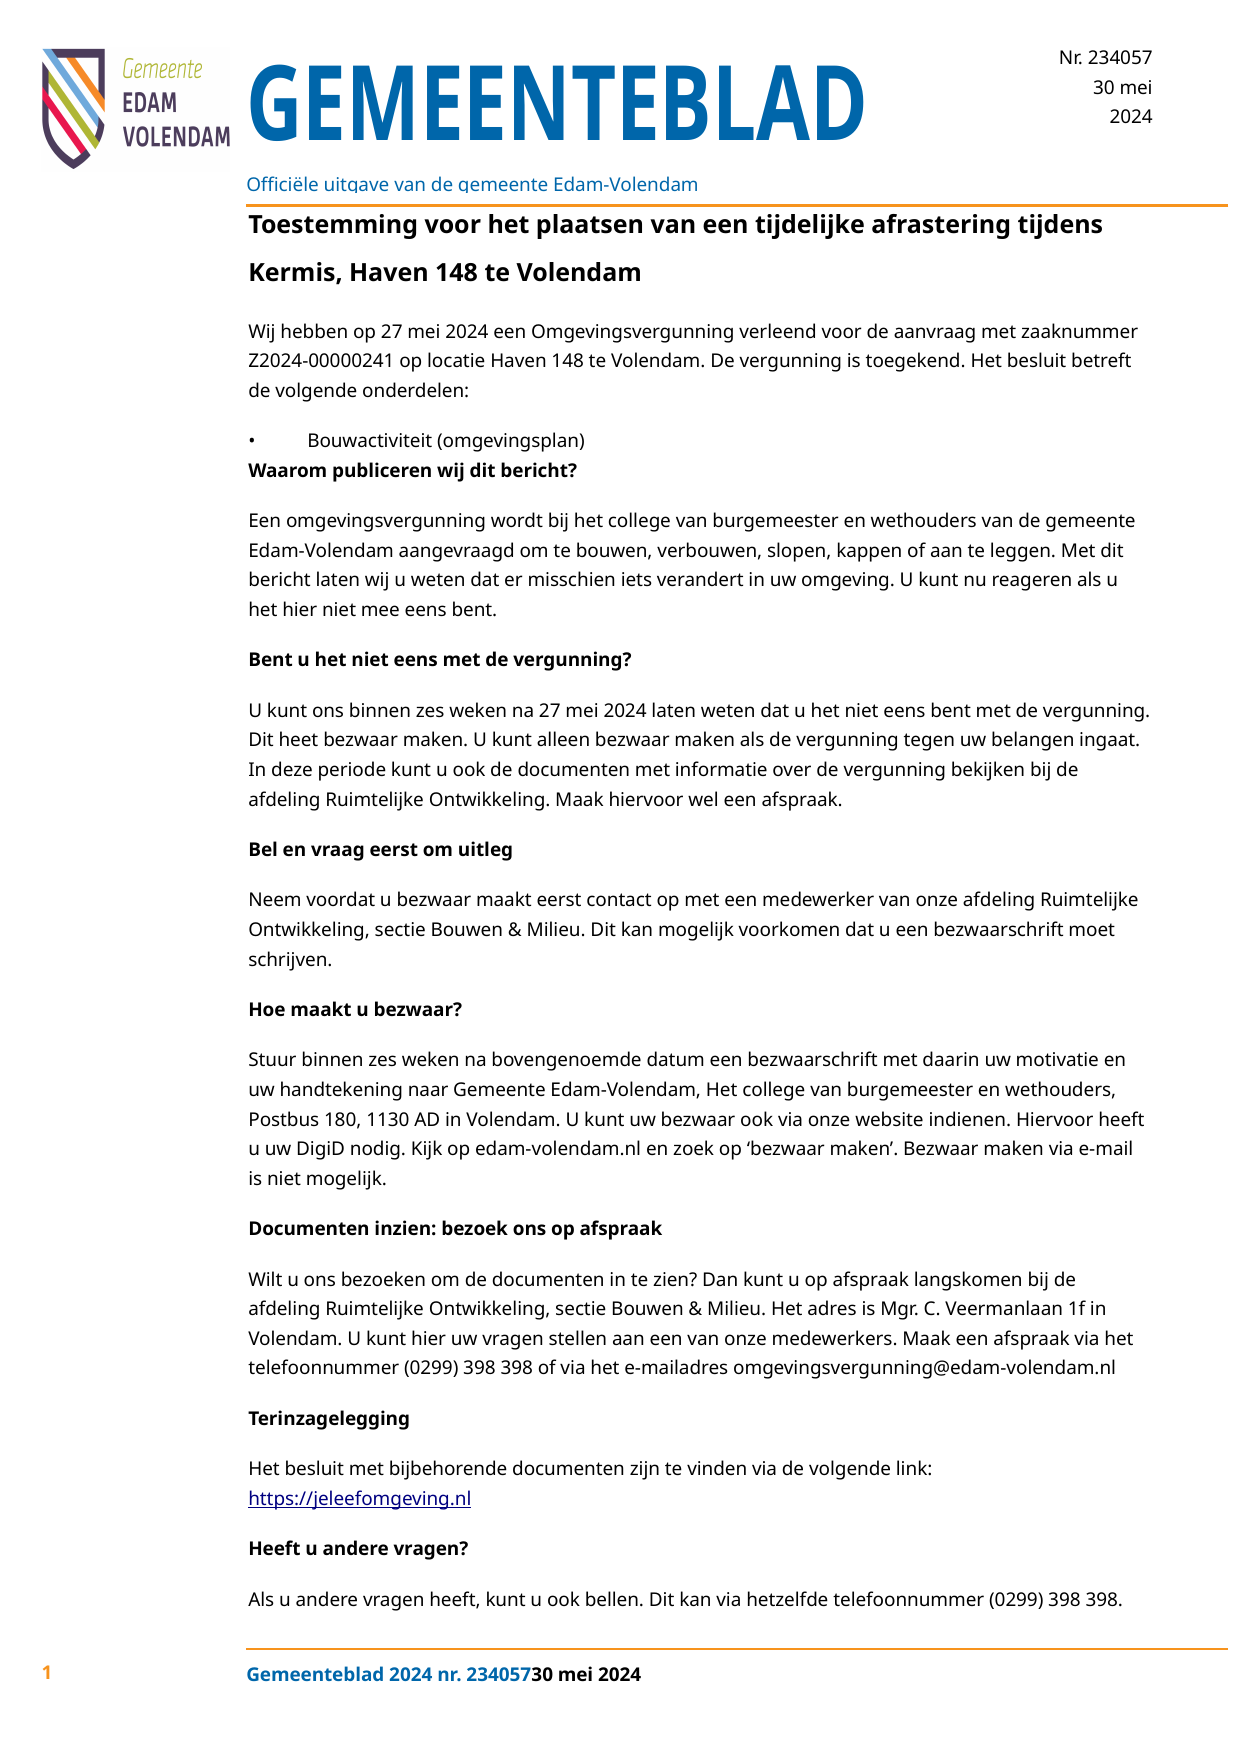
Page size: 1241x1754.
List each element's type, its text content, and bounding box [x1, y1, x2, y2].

text Bent u het niet eens met de vergunning? [248, 647, 1152, 672]
text Documenten inzien: bezoek ons op afspraak [248, 1215, 1152, 1241]
text Als u andere vragen heeft, kunt u ook bellen. Dit kan via hetzelfde telefoonnummer (0299) 398 398. [248, 1586, 1152, 1612]
picture [41, 47, 231, 172]
text Het besluit met bijbehorende documenten zijn te vinden via de volgende link: https://jeleefomgeving.nl [248, 1455, 1152, 1511]
text Een omgevingsvergunning wordt bij het college van burgemeester en wethouders van de gemeente Edam-Volendam aangevraagd om te bouwen, verbouwen, slopen, kappen of aan te leggen. Met dit bericht laten wij u weten dat er misschien iets verandert in uw omgeving. U kunt nu reageren als u het hier niet mee eens bent. [248, 507, 1152, 622]
text Hoe maakt u bezwaar? [248, 996, 1152, 1022]
text Neem voordat u bezwaar maakt eerst contact op met een medewerker van onze afdeling Ruimtelijke Ontwikkeling, sectie Bouwen & Milieu. Dit kan mogelijk voorkomen dat u een bezwaarschrift moet schrijven. [248, 887, 1152, 972]
text Bel en vraag eerst om uitleg [248, 836, 1152, 862]
text Waarom publiceren wij dit bericht? [248, 457, 1152, 483]
text U kunt ons binnen zes weken na 27 mei 2024 laten weten dat u het niet eens bent met de vergunning. Dit heet bezwaar maken. U kunt alleen bezwaar maken als de vergunning tegen uw belangen ingaat. In deze periode kunt u ook de documenten met informatie over de vergunning bekijken bij de afdeling Ruimtelijke Ontwikkeling. Maak hiervoor wel een afspraak. [248, 697, 1152, 812]
text Wilt u ons bezoeken om de documenten in te zien? Dan kunt u op afspraak langskomen bij de afdeling Ruimtelijke Ontwikkeling, sectie Bouwen & Milieu. Het adres is Mgr. C. Veermanlaan 1f in Volendam. U kunt hier uw vragen stellen aan een van onze medewerkers. Maak een afspraak via het telefoonnummer (0299) 398 398 of via het e-mailadres omgevingsvergunning@edam-volendam.nl [248, 1266, 1152, 1380]
text Heeft u andere vragen? [248, 1535, 1152, 1561]
text Stuur binnen zes weken na bovengenoemde datum een bezwaarschrift met daarin uw motivatie en uw handtekening naar Gemeente Edam-Volendam, Het college van burgemeester en wethouders, Postbus 180, 1130 AD in Volendam. U kunt uw bezwaar ook via onze website indienen. Hiervoor heeft u uw DigiD nodig. Kijk op edam-volendam.nl en zoek op ‘bezwaar maken’. Bezwaar maken via e-mail is niet mogelijk. [248, 1047, 1152, 1191]
text Wij hebben op 27 mei 2024 een Omgevingsvergunning verleend voor de aanvraag met zaaknummer Z2024-00000241 op locatie Haven 148 te Volendam. De vergunning is toegekend. Het besluit betreft de volgende onderdelen: [248, 318, 1152, 403]
text Toestemming voor het plaatsen van een tijdelijke afrastering tijdens Kermis, Haven 148 te Volendam [248, 207, 1152, 288]
text Terinzagelegging [248, 1405, 1152, 1431]
list Bouwactiviteit (omgevingsplan) [248, 427, 1152, 453]
